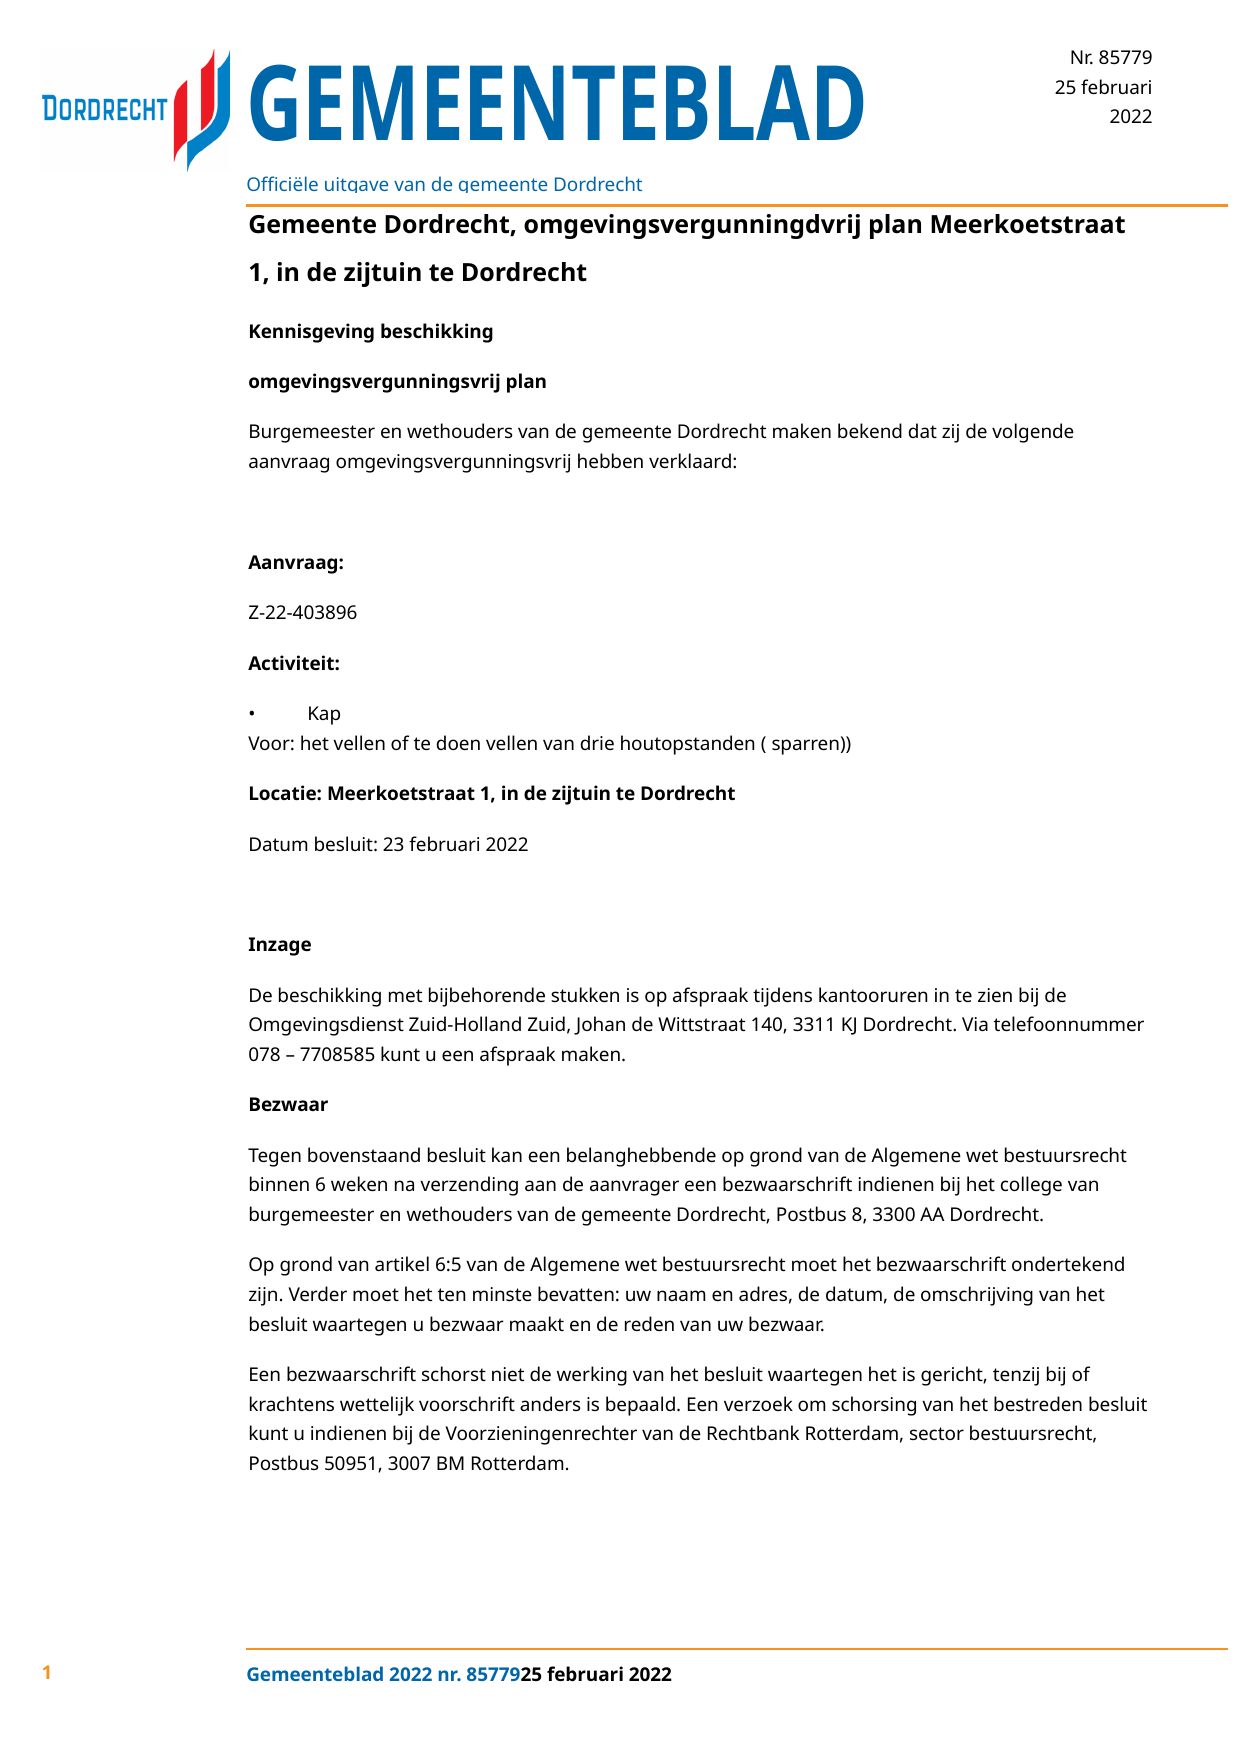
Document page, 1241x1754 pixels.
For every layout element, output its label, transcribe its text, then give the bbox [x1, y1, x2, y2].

list Kap [248, 700, 1152, 726]
text Inzage [248, 932, 1152, 957]
text Z-22-403896 [248, 599, 1152, 625]
text Bezwaar [248, 1092, 1152, 1117]
text Een bezwaarschrift schorst niet de werking van het besluit waartegen het is gericht, tenzij bij of krachtens wettelijk voorschrift anders is bepaald. Een verzoek om schorsing van het bestreden besluit kunt u indienen bij de Voorzieningenrechter van de Rechtbank Rotterdam, sector bestuursrecht, Postbus 50951, 3007 BM Rotterdam. [248, 1361, 1152, 1476]
text Op grond van artikel 6:5 van de Algemene wet bestuursrecht moet het bezwaarschrift ondertekend zijn. Verder moet het ten minste bevatten: uw naam en adres, de datum, de omschrijving van het besluit waartegen u bezwaar maakt en de reden van uw bezwaar. [248, 1252, 1152, 1337]
text Datum besluit: 23 februari 2022 [248, 831, 1152, 857]
text Voor: het vellen of te doen vellen van drie houtopstanden ( sparren)) [248, 730, 1152, 756]
text Tegen bovenstaand besluit kan een belanghebbende op grond van de Algemene wet bestuursrecht binnen 6 weken na verzending aan de aanvrager een bezwaarschrift indienen bij het college van burgemeester en wethouders van de gemeente Dordrecht, Postbus 8, 3300 AA Dordrecht. [248, 1142, 1152, 1227]
text Burgemeester en wethouders van de gemeente Dordrecht maken bekend dat zij de volgende aanvraag omgevingsvergunningsvrij hebben verklaard: [248, 419, 1152, 474]
text omgevingsvergunningsvrij plan [248, 368, 1152, 394]
text Aanvraag: [248, 549, 1152, 575]
text Kennisgeving beschikking [248, 318, 1152, 344]
text De beschikking met bijbehorende stukken is op afspraak tijdens kantooruren in te zien bij de Omgevingsdienst Zuid-Holland Zuid, Johan de Wittstraat 140, 3311 KJ Dordrecht. Via telefoonnummer 078 – 7708585 kunt u een afspraak maken. [248, 982, 1152, 1067]
text Activiteit: [248, 650, 1152, 676]
picture [41, 47, 231, 172]
text Locatie: Meerkoetstraat 1, in de zijtuin te Dordrecht [248, 780, 1152, 806]
text Gemeente Dordrecht, omgevingsvergunningdvrij plan Meerkoetstraat 1, in de zijtuin te Dordrecht [248, 207, 1152, 288]
